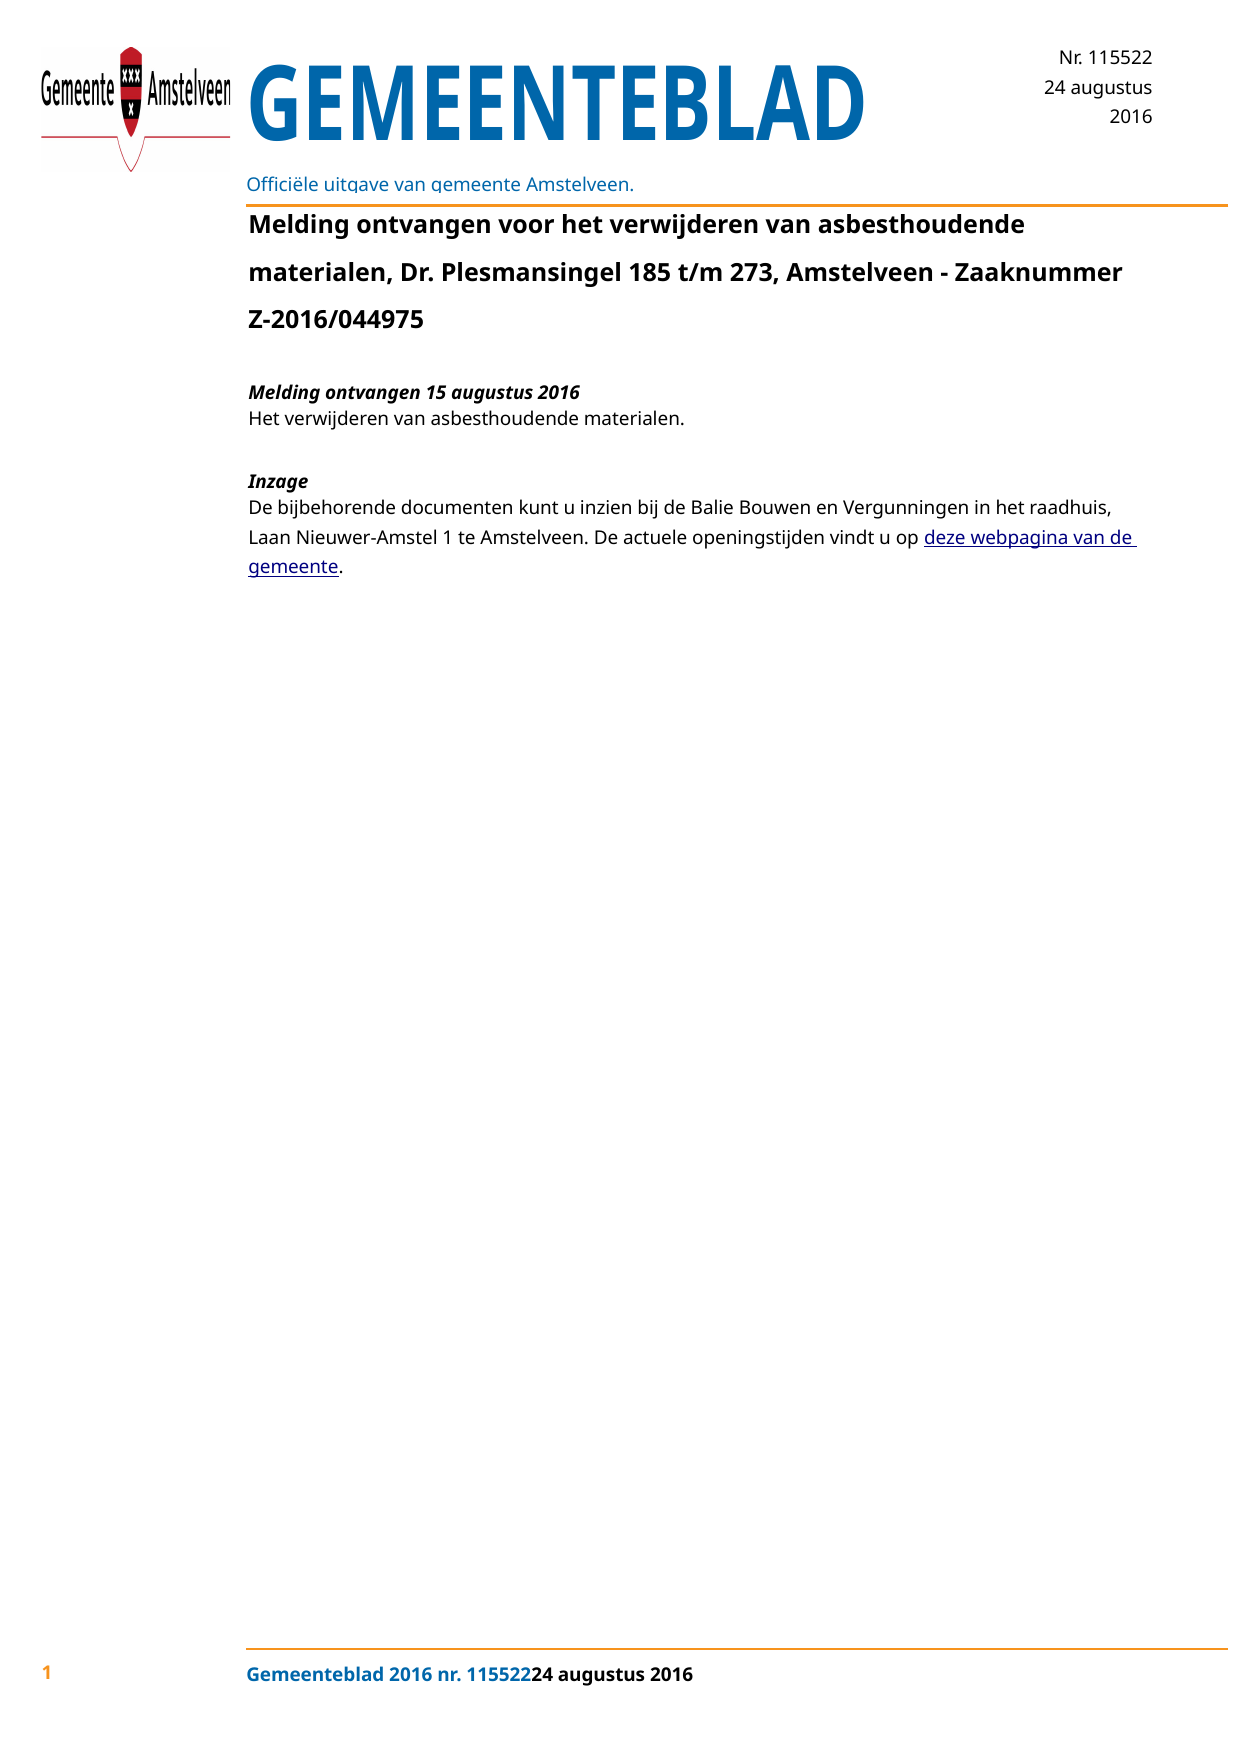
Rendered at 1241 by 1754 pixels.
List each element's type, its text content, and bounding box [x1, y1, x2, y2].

text De bijbehorende documenten kunt u inzien bij de Balie Bouwen en Vergunningen in het raadhuis, Laan Nieuwer-Amstel 1 te Amstelveen. De actuele openingstijden vindt u op deze webpagina van de gemeente. [248, 494, 1152, 579]
text Inzage [248, 469, 1152, 494]
picture [41, 47, 231, 172]
text Melding ontvangen voor het verwijderen van asbesthoudende materialen, Dr. Plesmansingel 185 t/m 273, Amstelveen - Zaaknummer Z-2016/044975 [248, 207, 1152, 336]
text Melding ontvangen 15 augustus 2016 [248, 379, 1152, 405]
text Het verwijderen van asbesthoudende materialen. [248, 405, 1152, 431]
